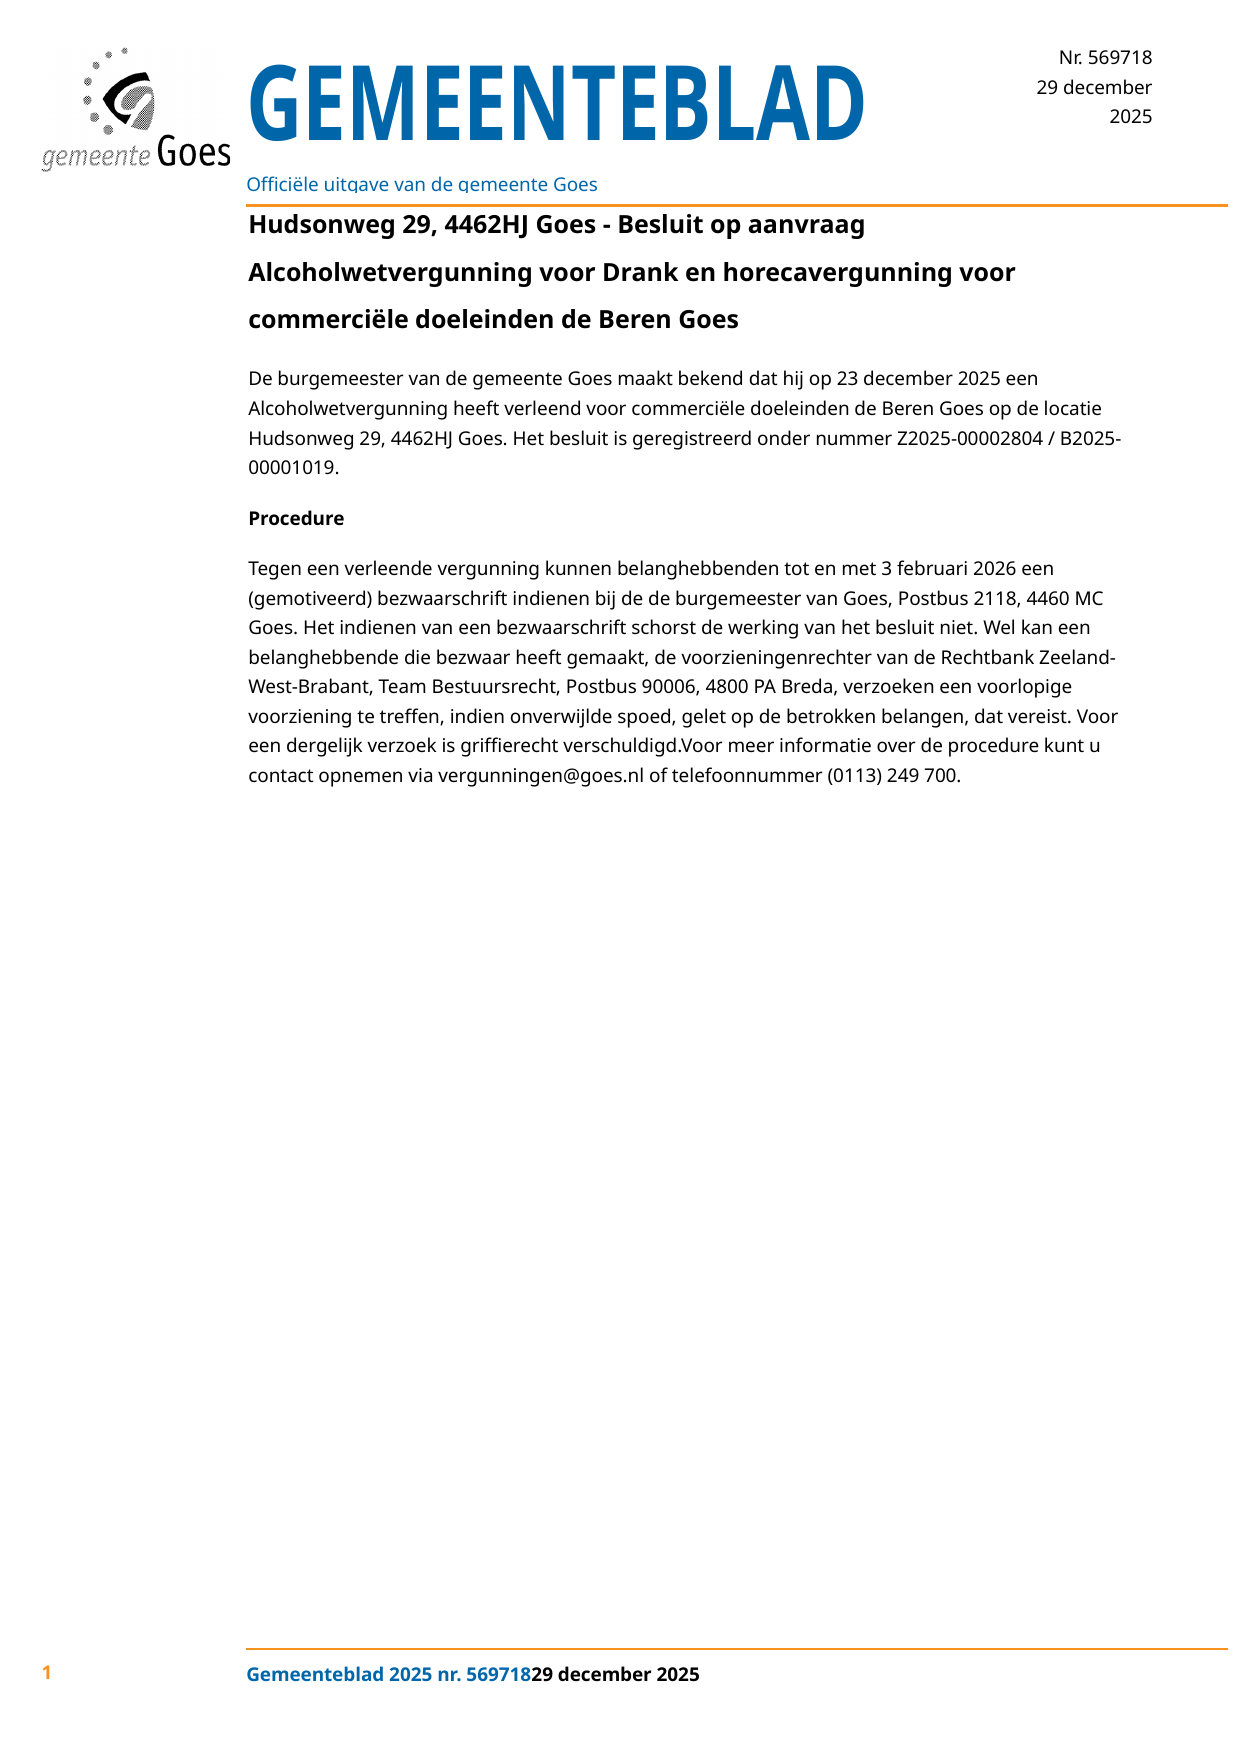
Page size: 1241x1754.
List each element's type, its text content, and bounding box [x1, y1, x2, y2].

text De burgemeester van de gemeente Goes maakt bekend dat hij op 23 december 2025 een Alcoholwetvergunning heeft verleend voor commerciële doeleinden de Beren Goes op de locatie Hudsonweg 29, 4462HJ Goes. Het besluit is geregistreerd onder nummer Z2025-00002804 / B2025-00001019. [248, 366, 1152, 480]
text Tegen een verleende vergunning kunnen belanghebbenden tot en met 3 februari 2026 een (gemotiveerd) bezwaarschrift indienen bij de de burgemeester van Goes, Postbus 2118, 4460 MC Goes. Het indienen van een bezwaarschrift schorst de werking van het besluit niet. Wel kan een belanghebbende die bezwaar heeft gemaakt, de voorzieningenrechter van de Rechtbank Zeeland-West-Brabant, Team Bestuursrecht, Postbus 90006, 4800 PA Breda, verzoeken een voorlopige voorziening te treffen, indien onverwijlde spoed, gelet op de betrokken belangen, dat vereist. Voor een dergelijk verzoek is griffierecht verschuldigd.Voor meer informatie over de procedure kunt u contact opnemen via vergunningen@goes.nl of telefoonnummer (0113) 249 700. [248, 555, 1152, 788]
text Procedure [248, 505, 1152, 530]
text Hudsonweg 29, 4462HJ Goes - Besluit op aanvraag Alcoholwetvergunning voor Drank en horecavergunning voor commerciële doeleinden de Beren Goes [248, 207, 1152, 336]
picture [41, 47, 231, 172]
